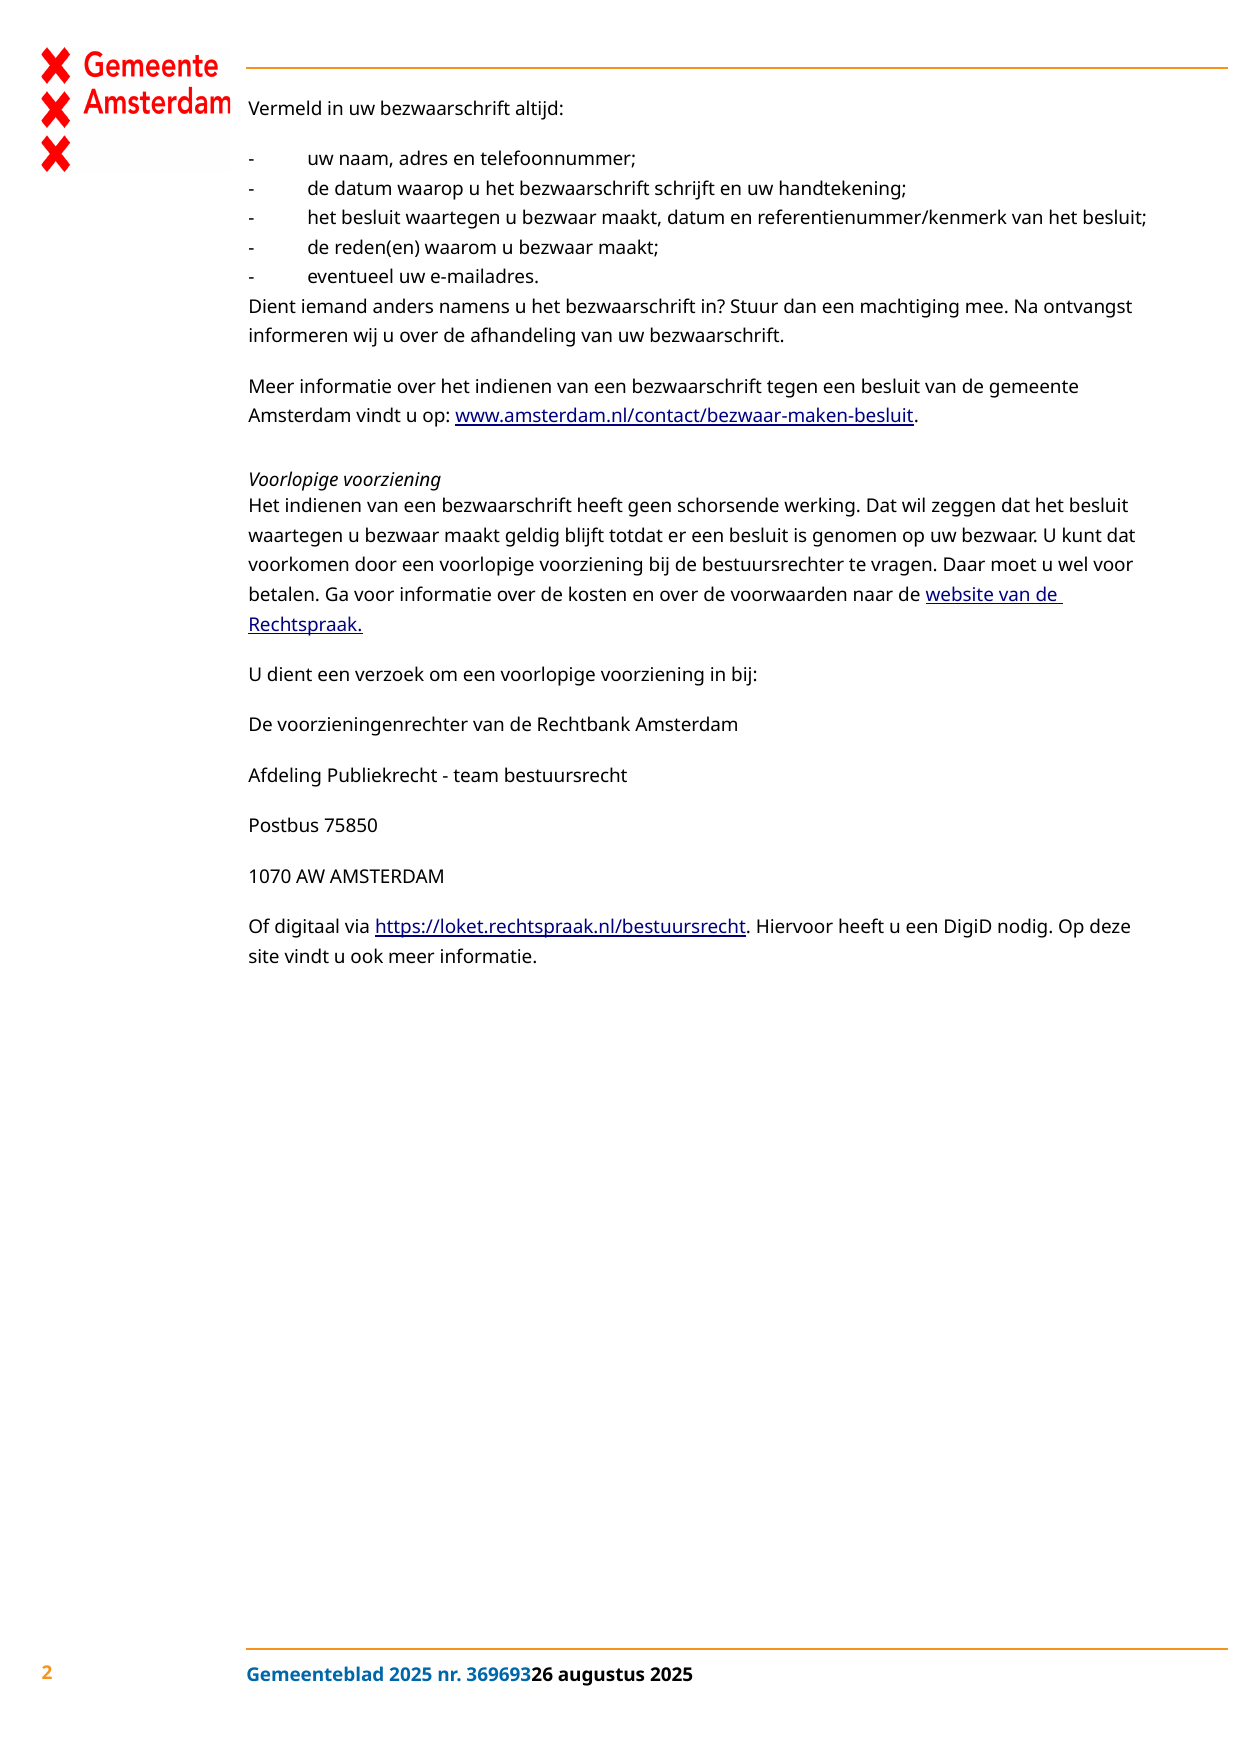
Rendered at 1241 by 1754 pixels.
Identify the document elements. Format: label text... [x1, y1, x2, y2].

text Meer informatie over het indienen van een bezwaarschrift tegen een besluit van de gemeente Amsterdam vindt u op: www.amsterdam.nl/contact/bezwaar-maken-besluit. [248, 373, 1152, 428]
text Vermeld in uw bezwaarschrift altijd: [248, 95, 1152, 121]
text Afdeling Publiekrecht - team bestuursrecht [248, 762, 1152, 788]
text U dient een verzoek om een voorlopige voorziening in bij: [248, 661, 1152, 687]
text 1070 AW AMSTERDAM [248, 863, 1152, 888]
list de reden(en) waarom u bezwaar maakt; [248, 234, 1152, 260]
list de datum waarop u het bezwaarschrift schrijft en uw handtekening; [248, 175, 1152, 201]
text De voorzieningenrechter van de Rechtbank Amsterdam [248, 712, 1152, 737]
text Het indienen van een bezwaarschrift heeft geen schorsende werking. Dat wil zeggen dat het besluit waartegen u bezwaar maakt geldig blijft totdat er een besluit is genomen op uw bezwaar. U kunt dat voorkomen door een voorlopige voorziening bij de bestuursrechter te vragen. Daar moet u wel voor betalen. Ga voor informatie over de kosten en over de voorwaarden naar de website van de Rechtspraak. [248, 492, 1152, 636]
list uw naam, adres en telefoonnummer; [248, 145, 1152, 171]
text Voorlopige voorziening [248, 467, 1152, 492]
picture [41, 47, 231, 172]
text Postbus 75850 [248, 812, 1152, 838]
text Dient iemand anders namens u het bezwaarschrift in? Stuur dan een machtiging mee. Na ontvangst informeren wij u over de afhandeling van uw bezwaarschrift. [248, 293, 1152, 348]
text Of digitaal via https://loket.rechtspraak.nl/bestuursrecht. Hiervoor heeft u een DigiD nodig. Op deze site vindt u ook meer informatie. [248, 913, 1152, 968]
list eventueel uw e-mailadres. [248, 263, 1152, 289]
list het besluit waartegen u bezwaar maakt, datum en referentienummer/kenmerk van het besluit; [248, 204, 1152, 230]
